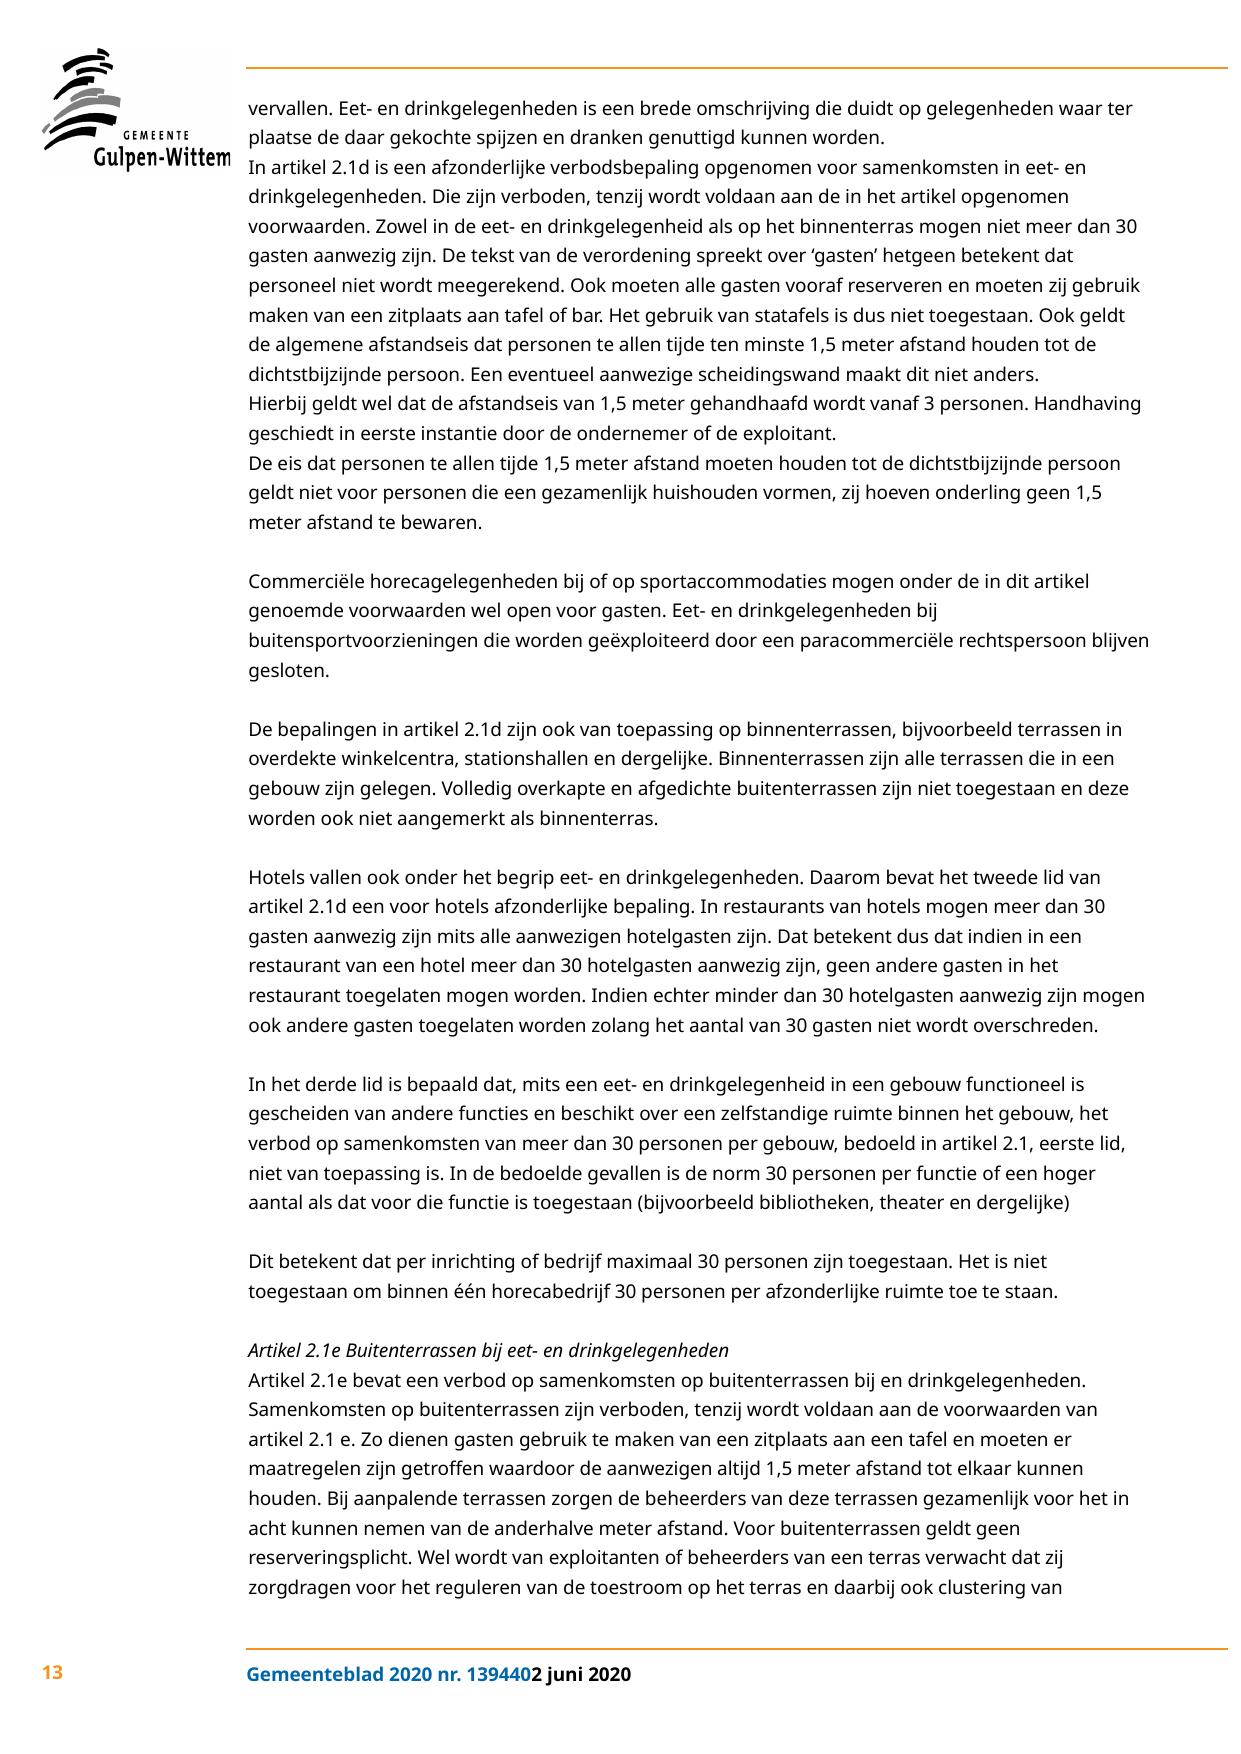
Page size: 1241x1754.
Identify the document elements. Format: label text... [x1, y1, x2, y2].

text vervallen. Eet- en drinkgelegenheden is een brede omschrijving die duidt op gelegenheden waar ter plaatse de daar gekochte spijzen en dranken genuttigd kunnen worden. [248, 95, 1152, 150]
picture [41, 47, 231, 172]
text In artikel 2.1d is een afzonderlijke verbodsbepaling opgenomen voor samenkomsten in eet- en drinkgelegenheden. Die zijn verboden, tenzij wordt voldaan aan de in het artikel opgenomen voorwaarden. Zowel in de eet- en drinkgelegenheid als op het binnenterras mogen niet meer dan 30 gasten aanwezig zijn. De tekst van de verordening spreekt over ‘gasten’ hetgeen betekent dat personeel niet wordt meegerekend. Ook moeten alle gasten vooraf reserveren en moeten zij gebruik maken van een zitplaats aan tafel of bar. Het gebruik van statafels is dus niet toegestaan. Ook geldt de algemene afstandseis dat personen te allen tijde ten minste 1,5 meter afstand houden tot de dichtstbijzijnde persoon. Een eventueel aanwezige scheidingswand maakt dit niet anders. [248, 154, 1152, 387]
text Artikel 2.1e Buitenterrassen bij eet- en drinkgelegenheden [248, 1337, 1152, 1363]
text Hotels vallen ook onder het begrip eet- en drinkgelegenheden. Daarom bevat het tweede lid van artikel 2.1d een voor hotels afzonderlijke bepaling. In restaurants van hotels mogen meer dan 30 gasten aanwezig zijn mits alle aanwezigen hotelgasten zijn. Dat betekent dus dat indien in een restaurant van een hotel meer dan 30 hotelgasten aanwezig zijn, geen andere gasten in het restaurant toegelaten mogen worden. Indien echter minder dan 30 hotelgasten aanwezig zijn mogen ook andere gasten toegelaten worden zolang het aantal van 30 gasten niet wordt overschreden. [248, 864, 1152, 1038]
text In het derde lid is bepaald dat, mits een eet- en drinkgelegenheid in een gebouw functioneel is gescheiden van andere functies en beschikt over een zelfstandige ruimte binnen het gebouw, het verbod op samenkomsten van meer dan 30 personen per gebouw, bedoeld in artikel 2.1, eerste lid, niet van toepassing is. In de bedoelde gevallen is de norm 30 personen per functie of een hoger aantal als dat voor die functie is toegestaan (bijvoorbeeld bibliotheken, theater en dergelijke) [248, 1071, 1152, 1215]
text De bepalingen in artikel 2.1d zijn ook van toepassing op binnenterrassen, bijvoorbeeld terrassen in overdekte winkelcentra, stationshallen en dergelijke. Binnenterrassen zijn alle terrassen die in een gebouw zijn gelegen. Volledig overkapte en afgedichte buitenterrassen zijn niet toegestaan en deze worden ook niet aangemerkt als binnenterras. [248, 716, 1152, 831]
text Hierbij geldt wel dat de afstandseis van 1,5 meter gehandhaafd wordt vanaf 3 personen. Handhaving geschiedt in eerste instantie door de ondernemer of de exploitant. [248, 391, 1152, 446]
text Dit betekent dat per inrichting of bedrijf maximaal 30 personen zijn toegestaan. Het is niet toegestaan om binnen één horecabedrijf 30 personen per afzonderlijke ruimte toe te staan. [248, 1248, 1152, 1304]
text Commerciële horecagelegenheden bij of op sportaccommodaties mogen onder de in dit artikel genoemde voorwaarden wel open voor gasten. Eet- en drinkgelegenheden bij buitensportvoorzieningen die worden geëxploiteerd door een paracommerciële rechtspersoon blijven gesloten. [248, 568, 1152, 683]
text De eis dat personen te allen tijde 1,5 meter afstand moeten houden tot de dichtstbijzijnde persoon geldt niet voor personen die een gezamenlijk huishouden vormen, zij hoeven onderling geen 1,5 meter afstand te bewaren. [248, 450, 1152, 535]
text Artikel 2.1e bevat een verbod op samenkomsten op buitenterrassen bij en drinkgelegenheden. Samenkomsten op buitenterrassen zijn verboden, tenzij wordt voldaan aan de voorwaarden van artikel 2.1 e. Zo dienen gasten gebruik te maken van een zitplaats aan een tafel en moeten er maatregelen zijn getroffen waardoor de aanwezigen altijd 1,5 meter afstand tot elkaar kunnen houden. Bij aanpalende terrassen zorgen de beheerders van deze terrassen gezamenlijk voor het in acht kunnen nemen van de anderhalve meter afstand. Voor buitenterrassen geldt geen reserveringsplicht. Wel wordt van exploitanten of beheerders van een terras verwacht dat zij zorgdragen voor het reguleren van de toestroom op het terras en daarbij ook clustering van [248, 1367, 1152, 1600]
